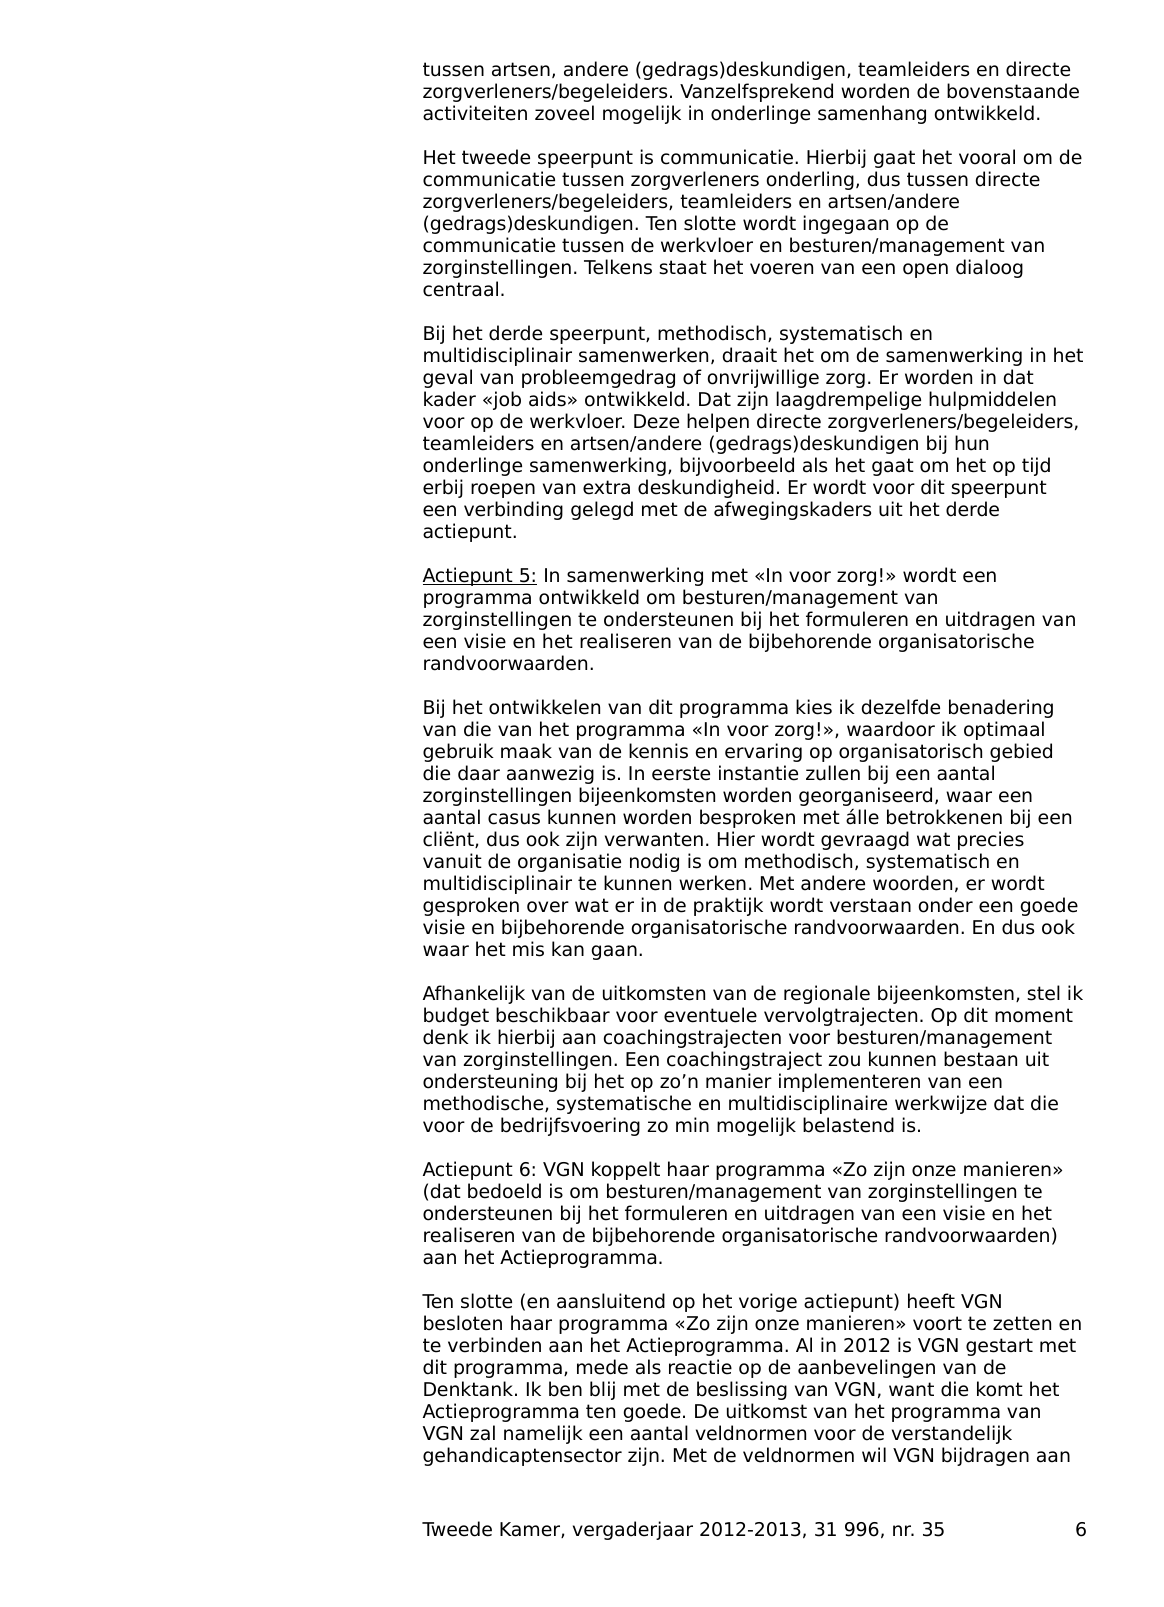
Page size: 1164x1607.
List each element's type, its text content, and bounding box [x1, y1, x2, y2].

text Het tweede speerpunt is communicatie. Hierbij gaat het vooral om de communicatie tussen zorgverleners onderling, dus tussen directe zorgverleners/begeleiders, teamleiders en artsen/andere (gedrags)deskundigen. Ten slotte wordt ingegaan op de communicatie tussen de werkvloer en besturen/management van zorginstellingen. Telkens staat het voeren van een open dialoog centraal. [422, 147, 1087, 301]
text Ten slotte (en aansluitend op het vorige actiepunt) heeft VGN besloten haar programma «Zo zijn onze manieren» voort te zetten en te verbinden aan het Actieprogramma. Al in 2012 is VGN gestart met dit programma, mede als reactie op de aanbevelingen van de Denktank. Ik ben blij met de beslissing van VGN, want die komt het Actieprogramma ten goede. De uitkomst van het programma van VGN zal namelijk een aantal veldnormen voor de verstandelijk gehandicaptensector zijn. Met de veldnormen wil VGN bijdragen aan [422, 1291, 1087, 1467]
text Bij het ontwikkelen van dit programma kies ik dezelfde benadering van die van het programma «In voor zorg!», waardoor ik optimaal gebruik maak van de kennis en ervaring op organisatorisch gebied die daar aanwezig is. In eerste instantie zullen bij een aantal zorginstellingen bijeenkomsten worden georganiseerd, waar een aantal casus kunnen worden besproken met álle betrokkenen bij een cliënt, dus ook zijn verwanten. Hier wordt gevraagd wat precies vanuit de organisatie nodig is om methodisch, systematisch en multidisciplinair te kunnen werken. Met andere woorden, er wordt gesproken over wat er in de praktijk wordt verstaan onder een goede visie en bijbehorende organisatorische randvoorwaarden. En dus ook waar het mis kan gaan. [422, 697, 1087, 961]
text tussen artsen, andere (gedrags)deskundigen, teamleiders en directe zorgverleners/begeleiders. Vanzelfsprekend worden de bovenstaande activiteiten zoveel mogelijk in onderlinge samenhang ontwikkeld. [422, 59, 1087, 125]
text Actiepunt 6: VGN koppelt haar programma «Zo zijn onze manieren» (dat bedoeld is om besturen/management van zorginstellingen te ondersteunen bij het formuleren en uitdragen van een visie en het realiseren van de bijbehorende organisatorische randvoorwaarden) aan het Actieprogramma. [422, 1159, 1087, 1269]
text Bij het derde speerpunt, methodisch, systematisch en multidisciplinair samenwerken, draait het om de samenwerking in het geval van probleemgedrag of onvrijwillige zorg. Er worden in dat kader «job aids» ontwikkeld. Dat zijn laagdrempelige hulpmiddelen voor op de werkvloer. Deze helpen directe zorgverleners/begeleiders, teamleiders en artsen/andere (gedrags)deskundigen bij hun onderlinge samenwerking, bijvoorbeeld als het gaat om het op tijd erbij roepen van extra deskundigheid. Er wordt voor dit speerpunt een verbinding gelegd met de afwegingskaders uit het derde actiepunt. [422, 323, 1087, 543]
text Afhankelijk van de uitkomsten van de regionale bijeenkomsten, stel ik budget beschikbaar voor eventuele vervolgtrajecten. Op dit moment denk ik hierbij aan coachingstrajecten voor besturen/management van zorginstellingen. Een coachingstraject zou kunnen bestaan uit ondersteuning bij het op zo’n manier implementeren van een methodische, systematische en multidisciplinaire werkwijze dat die voor de bedrijfsvoering zo min mogelijk belastend is. [422, 983, 1087, 1137]
text Actiepunt 5: In samenwerking met «In voor zorg!» wordt een programma ontwikkeld om besturen/management van zorginstellingen te ondersteunen bij het formuleren en uitdragen van een visie en het realiseren van de bijbehorende organisatorische randvoorwaarden. [422, 565, 1087, 675]
